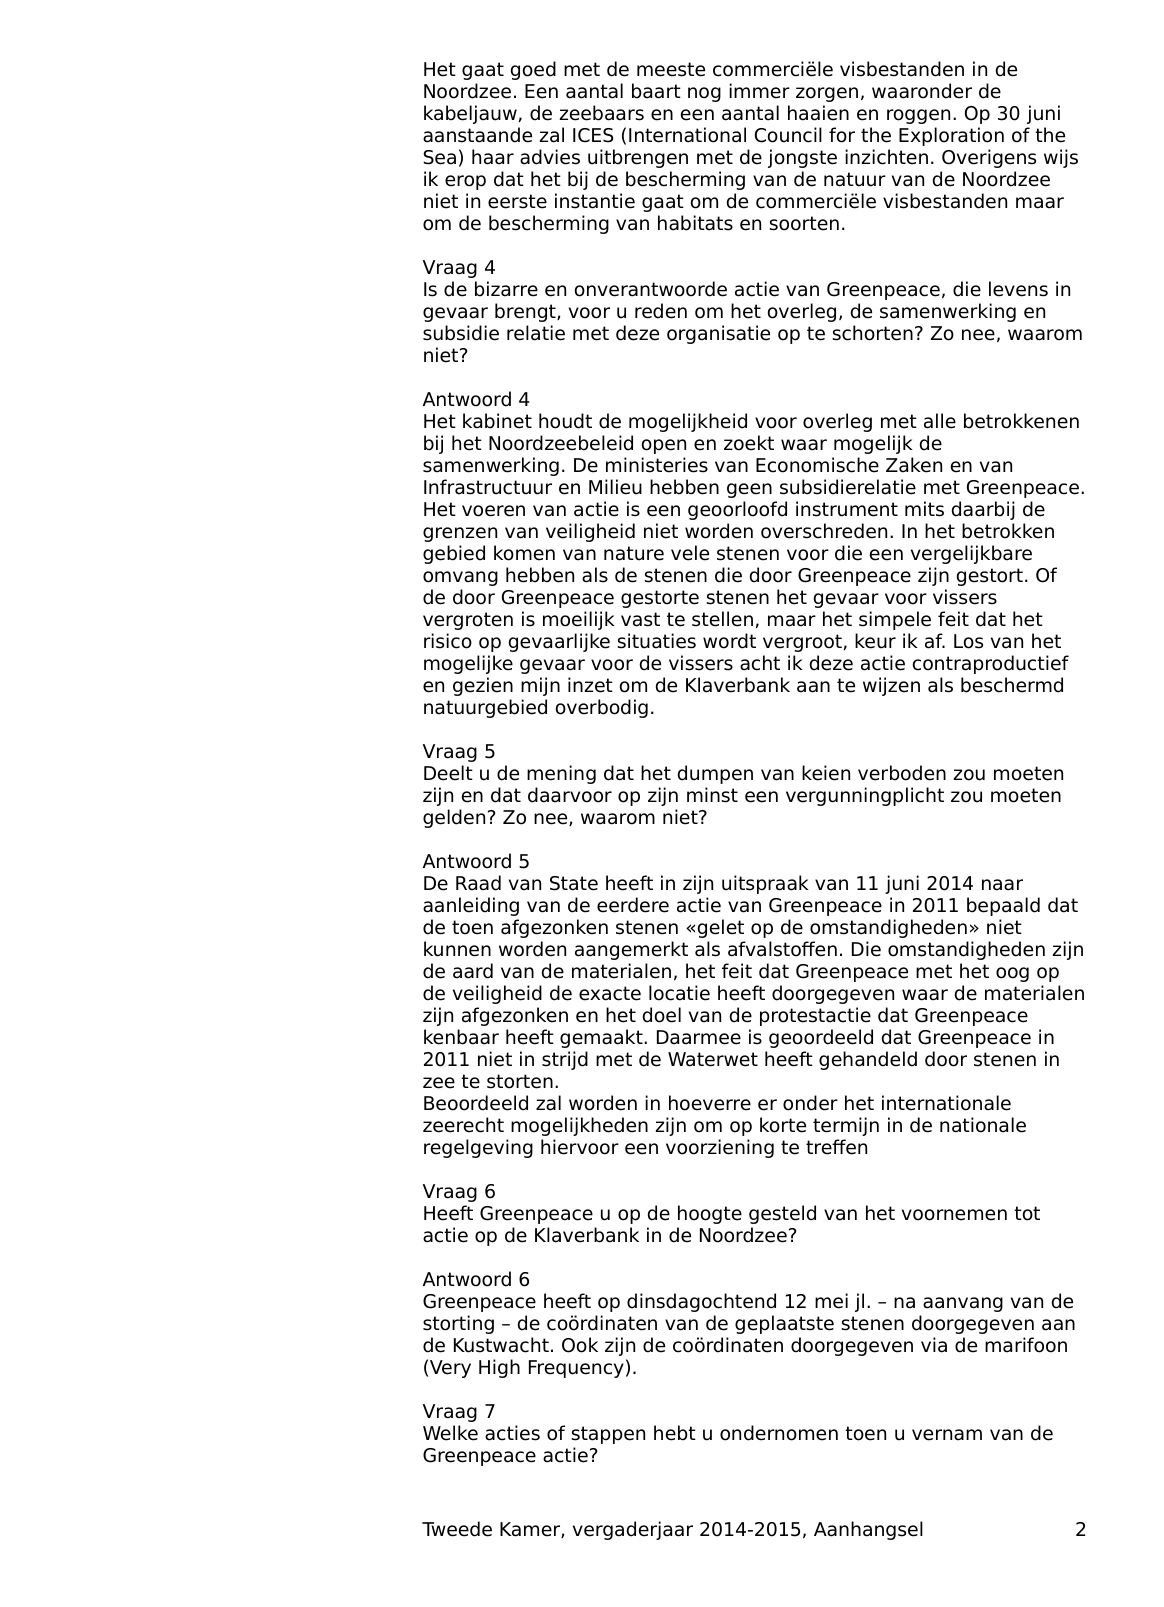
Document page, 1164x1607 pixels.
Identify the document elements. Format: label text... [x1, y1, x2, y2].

text Is de bizarre en onverantwoorde actie van Greenpeace, die levens in gevaar brengt, voor u reden om het overleg, de samenwerking en subsidie relatie met deze organisatie op te schorten? Zo nee, waarom niet? [422, 279, 1087, 367]
text Vraag 6 [422, 1181, 1087, 1203]
text Heeft Greenpeace u op de hoogte gesteld van het voornemen tot actie op de Klaverbank in de Noordzee? [422, 1203, 1087, 1247]
text Greenpeace heeft op dinsdagochtend 12 mei jl. – na aanvang van de storting – de coördinaten van de geplaatste stenen doorgegeven aan de Kustwacht. Ook zijn de coördinaten doorgegeven via de marifoon (Very High Frequency). [422, 1291, 1087, 1379]
text De Raad van State heeft in zijn uitspraak van 11 juni 2014 naar aanleiding van de eerdere actie van Greenpeace in 2011 bepaald dat de toen afgezonken stenen «gelet op de omstandigheden» niet kunnen worden aangemerkt als afvalstoffen. Die omstandigheden zijn de aard van de materialen, het feit dat Greenpeace met het oog op de veiligheid de exacte locatie heeft doorgegeven waar de materialen zijn afgezonken en het doel van de protestactie dat Greenpeace kenbaar heeft gemaakt. Daarmee is geoordeeld dat Greenpeace in 2011 niet in strijd met de Waterwet heeft gehandeld door stenen in zee te storten. [422, 873, 1087, 1093]
text Antwoord 5 [422, 851, 1087, 873]
text Het gaat goed met de meeste commerciële visbestanden in de Noordzee. Een aantal baart nog immer zorgen, waaronder de kabeljauw, de zeebaars en een aantal haaien en roggen. Op 30 juni aanstaande zal ICES (International Council for the Exploration of the Sea) haar advies uitbrengen met de jongste inzichten. Overigens wijs ik erop dat het bij de bescherming van de natuur van de Noordzee niet in eerste instantie gaat om de commerciële visbestanden maar om de bescherming van habitats en soorten. [422, 59, 1087, 235]
text Deelt u de mening dat het dumpen van keien verboden zou moeten zijn en dat daarvoor op zijn minst een vergunningplicht zou moeten gelden? Zo nee, waarom niet? [422, 763, 1087, 829]
text Vraag 7 [422, 1401, 1087, 1423]
text Antwoord 4 [422, 389, 1087, 411]
text Vraag 4 [422, 257, 1087, 279]
text Het voeren van actie is een geoorloofd instrument mits daarbij de grenzen van veiligheid niet worden overschreden. In het betrokken gebied komen van nature vele stenen voor die een vergelijkbare omvang hebben als de stenen die door Greenpeace zijn gestort. Of de door Greenpeace gestorte stenen het gevaar voor vissers vergroten is moeilijk vast te stellen, maar het simpele feit dat het risico op gevaarlijke situaties wordt vergroot, keur ik af. Los van het mogelijke gevaar voor de vissers acht ik deze actie contraproductief en gezien mijn inzet om de Klaverbank aan te wijzen als beschermd natuurgebied overbodig. [422, 499, 1087, 719]
text Het kabinet houdt de mogelijkheid voor overleg met alle betrokkenen bij het Noordzeebeleid open en zoekt waar mogelijk de samenwerking. De ministeries van Economische Zaken en van Infrastructuur en Milieu hebben geen subsidierelatie met Greenpeace. [422, 411, 1087, 499]
text Antwoord 6 [422, 1269, 1087, 1291]
text Vraag 5 [422, 741, 1087, 763]
text Beoordeeld zal worden in hoeverre er onder het internationale zeerecht mogelijkheden zijn om op korte termijn in de nationale regelgeving hiervoor een voorziening te treffen [422, 1093, 1087, 1159]
text Welke acties of stappen hebt u ondernomen toen u vernam van de Greenpeace actie? [422, 1423, 1087, 1467]
